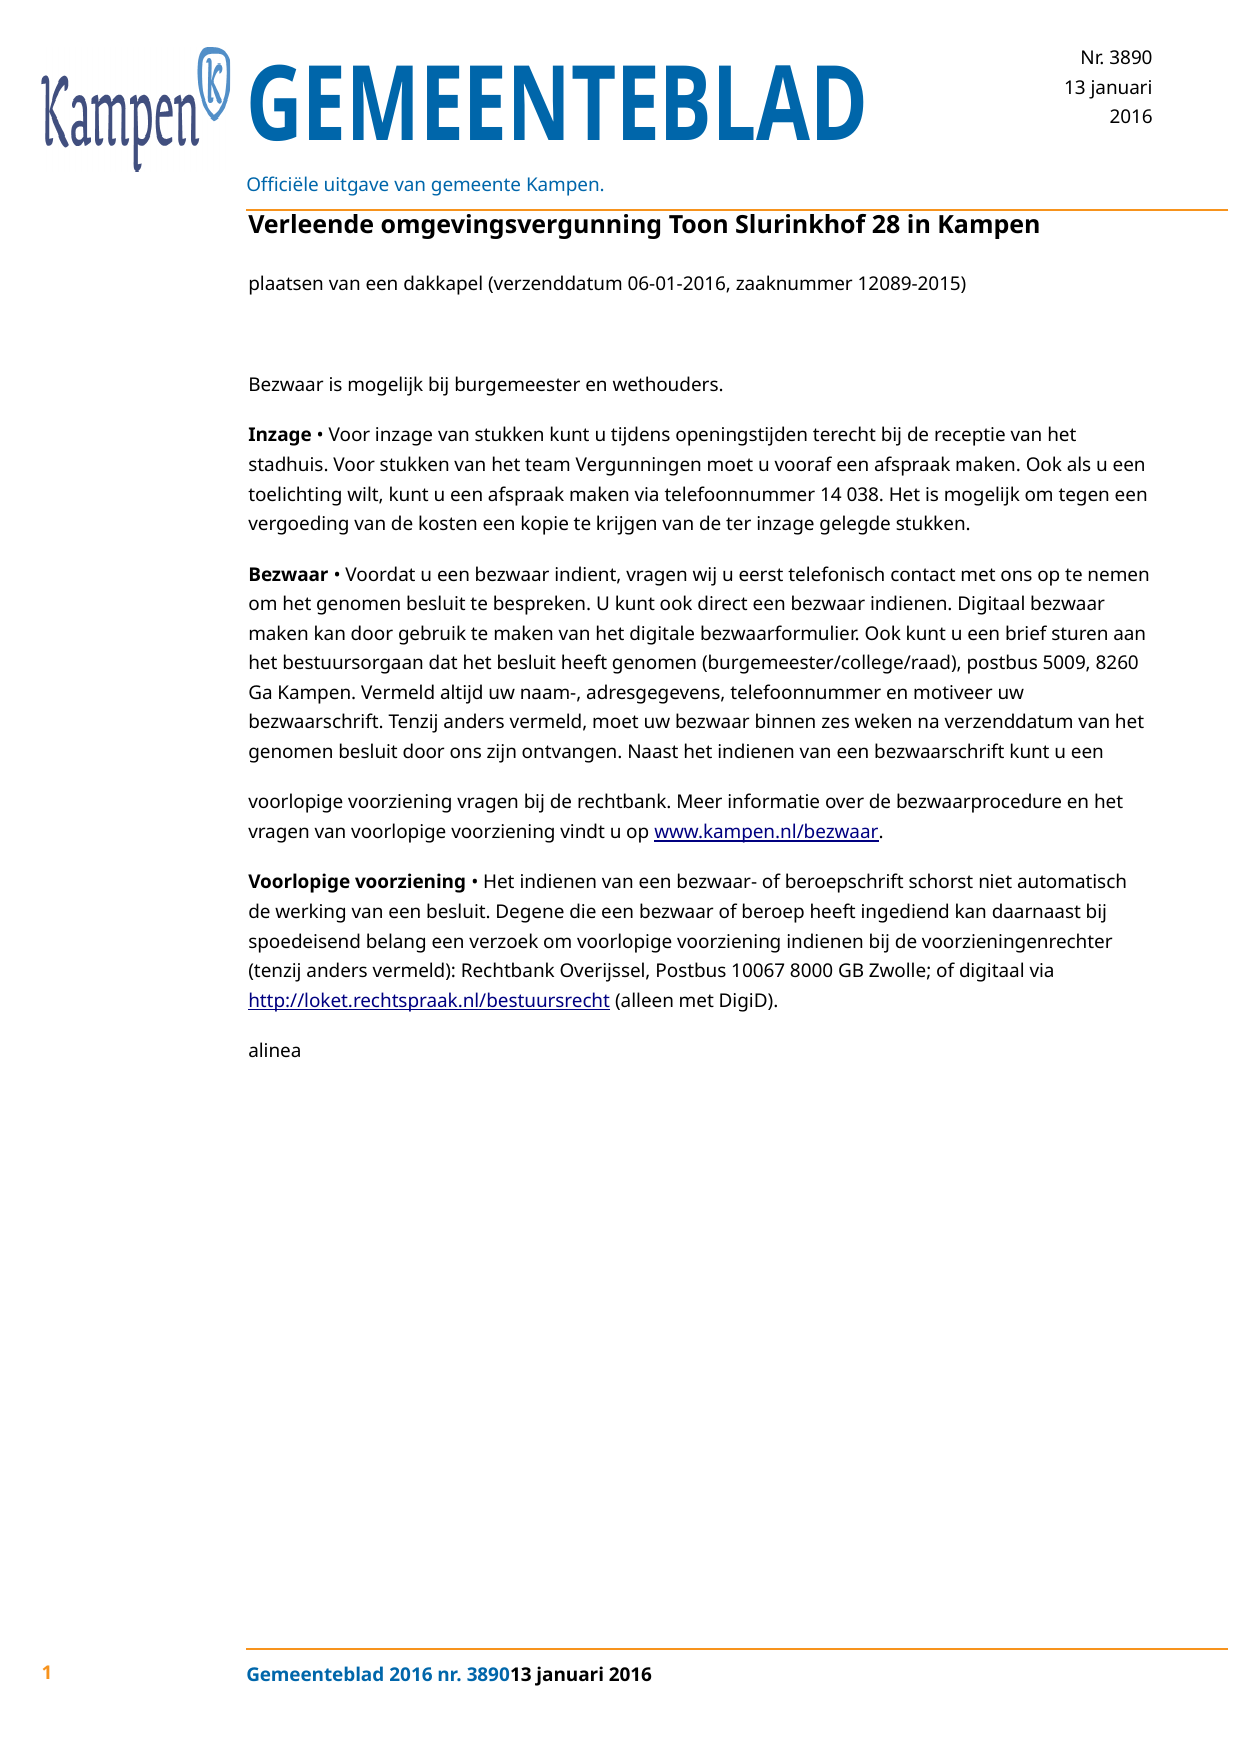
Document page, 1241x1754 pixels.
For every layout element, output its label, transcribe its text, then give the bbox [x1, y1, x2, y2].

text Verleende omgevingsvergunning Toon Slurinkhof 28 in Kampen [248, 211, 1152, 241]
text Voorlopige voorziening • Het indienen van een bezwaar- of beroepschrift schorst niet automatisch de werking van een besluit. Degene die een bezwaar of beroep heeft ingediend kan daarnaast bij spoedeisend belang een verzoek om voorlopige voorziening indienen bij de voorzieningenrechter (tenzij anders vermeld): Rechtbank Overijssel, Postbus 10067 8000 GB Zwolle; of digitaal via http://loket.rechtspraak.nl/bestuursrecht (alleen met DigiD). [248, 869, 1152, 1013]
text Bezwaar is mogelijk bij burgemeester en wethouders. [248, 371, 1152, 397]
picture [41, 47, 231, 172]
text voorlopige voorziening vragen bij de rechtbank. Meer informatie over de bezwaarprocedure en het vragen van voorlopige voorziening vindt u op www.kampen.nl/bezwaar. [248, 789, 1152, 844]
text Inzage • Voor inzage van stukken kunt u tijdens openingstijden terecht bij de receptie van het stadhuis. Voor stukken van het team Vergunningen moet u vooraf een afspraak maken. Ook als u een toelichting wilt, kunt u een afspraak maken via telefoonnummer 14 038. Het is mogelijk om tegen een vergoeding van de kosten een kopie te krijgen van de ter inzage gelegde stukken. [248, 422, 1152, 536]
text alinea­ [248, 1037, 1152, 1063]
text plaatsen van een dakkapel (verzenddatum 06-01-2016, zaaknummer 12089-2015) [248, 270, 1152, 296]
text Bezwaar • Voordat u een bezwaar indient, vragen wij u eerst telefonisch contact met ons op te nemen om het genomen besluit te bespreken. U kunt ook direct een bezwaar indienen. Digitaal bezwaar maken kan door gebruik te maken van het digitale bezwaarformulier. Ook kunt u een brief sturen aan het bestuursorgaan dat het besluit heeft genomen (burgemeester/college/raad), postbus 5009, 8260 Ga Kampen. Vermeld altijd uw naam-, adresgegevens, telefoonnummer en motiveer uw bezwaarschrift. Tenzij anders vermeld, moet uw bezwaar binnen zes weken na verzenddatum van het genomen besluit door ons zijn ontvangen. Naast het indienen van een bezwaarschrift kunt u een [248, 561, 1152, 764]
